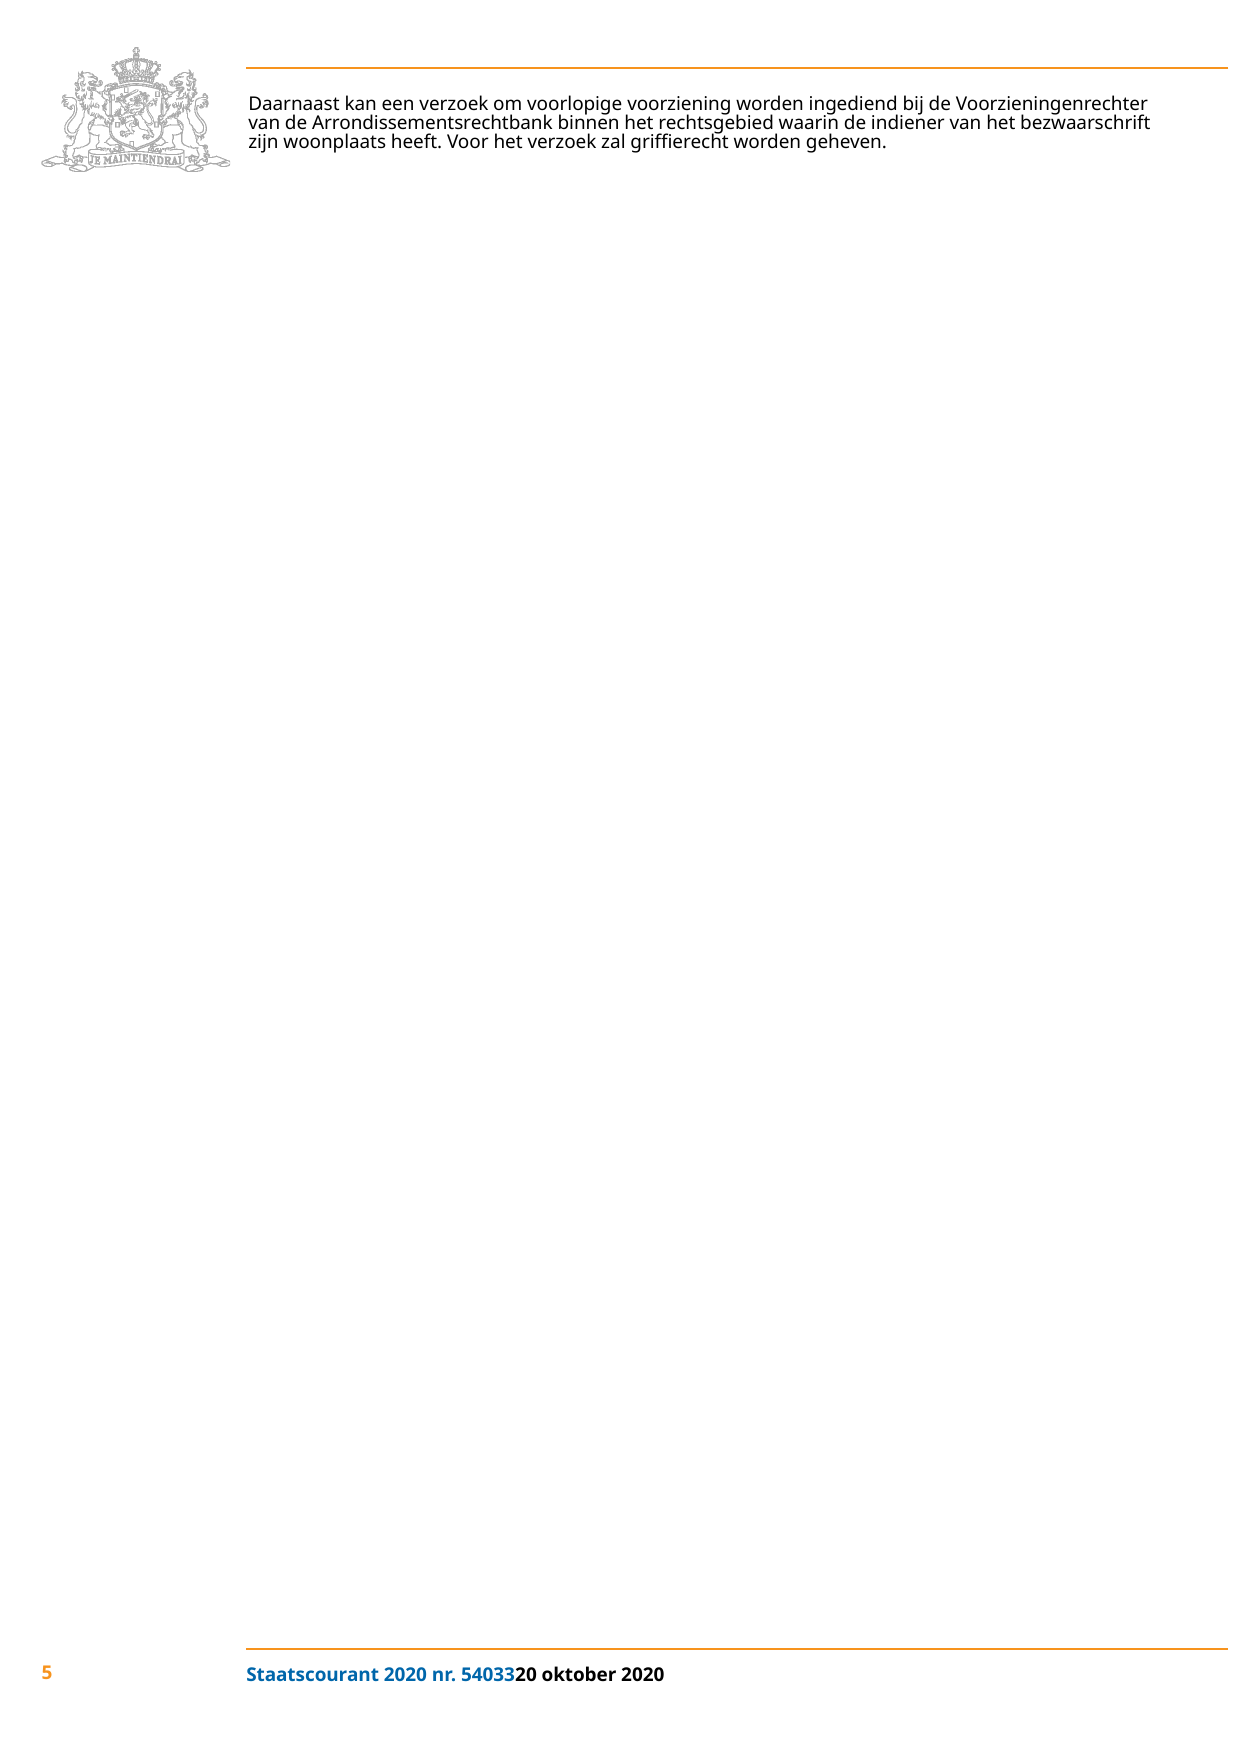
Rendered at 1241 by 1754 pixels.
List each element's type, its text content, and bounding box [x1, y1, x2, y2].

picture [41, 47, 231, 172]
text Daarnaast kan een verzoek om voorlopige voorziening worden ingediend bij de Voorzieningenrechter van de Arrondissementsrechtbank binnen het rechtsgebied waarin de indiener van het bezwaarschrift zijn woonplaats heeft. Voor het verzoek zal griffierecht worden geheven. [248, 95, 1152, 153]
